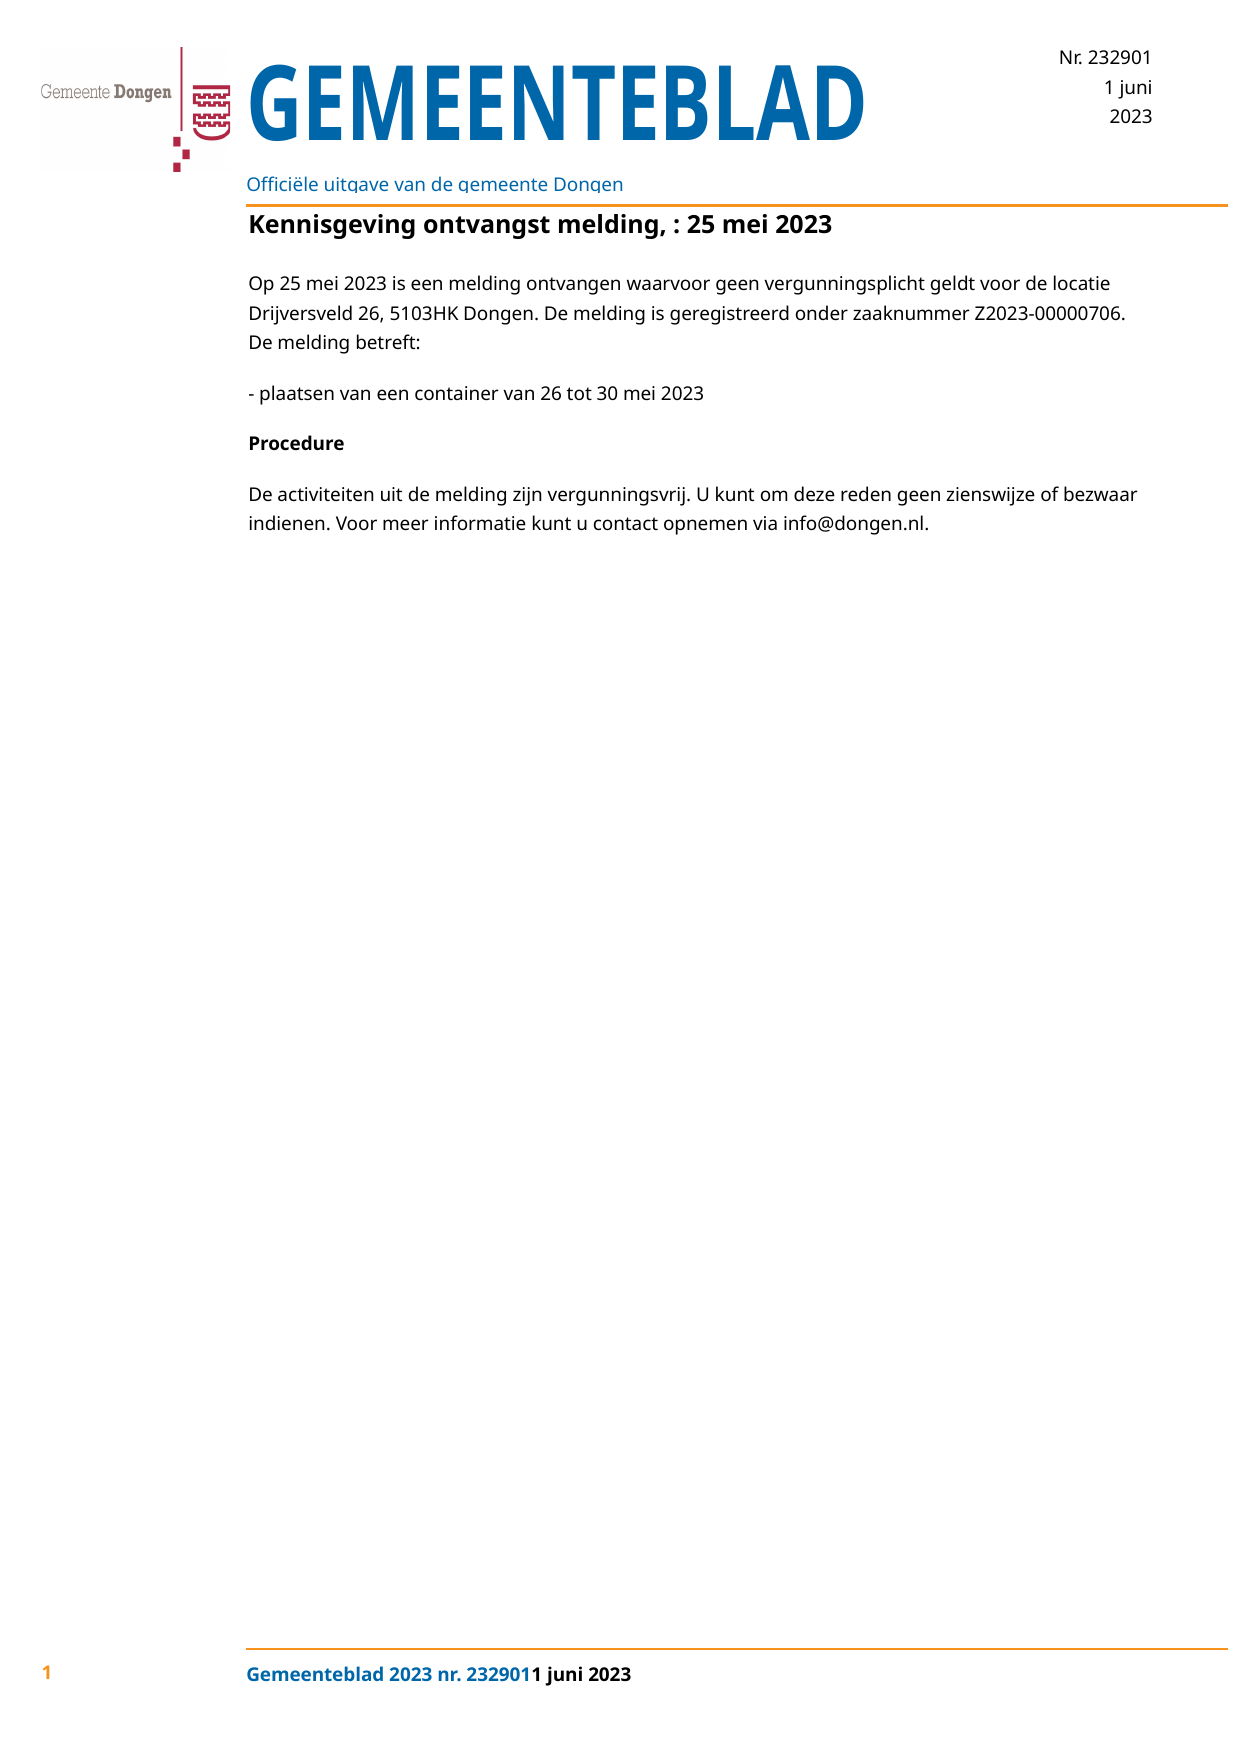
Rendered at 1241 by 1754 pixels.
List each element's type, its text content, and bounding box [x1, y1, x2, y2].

text De activiteiten uit de melding zijn vergunningsvrij. U kunt om deze reden geen zienswijze of bezwaar indienen. Voor meer informatie kunt u contact opnemen via info@dongen.nl. [248, 481, 1152, 536]
text Op 25 mei 2023 is een melding ontvangen waarvoor geen vergunningsplicht geldt voor de locatie Drijversveld 26, 5103HK Dongen. De melding is geregistreerd onder zaaknummer Z2023-00000706. De melding betreft: [248, 270, 1152, 355]
picture [41, 47, 231, 172]
text Kennisgeving ontvangst melding, : 25 mei 2023 [248, 207, 1152, 241]
text - plaatsen van een container van 26 tot 30 mei 2023 [248, 380, 1152, 406]
text Procedure [248, 430, 1152, 456]
